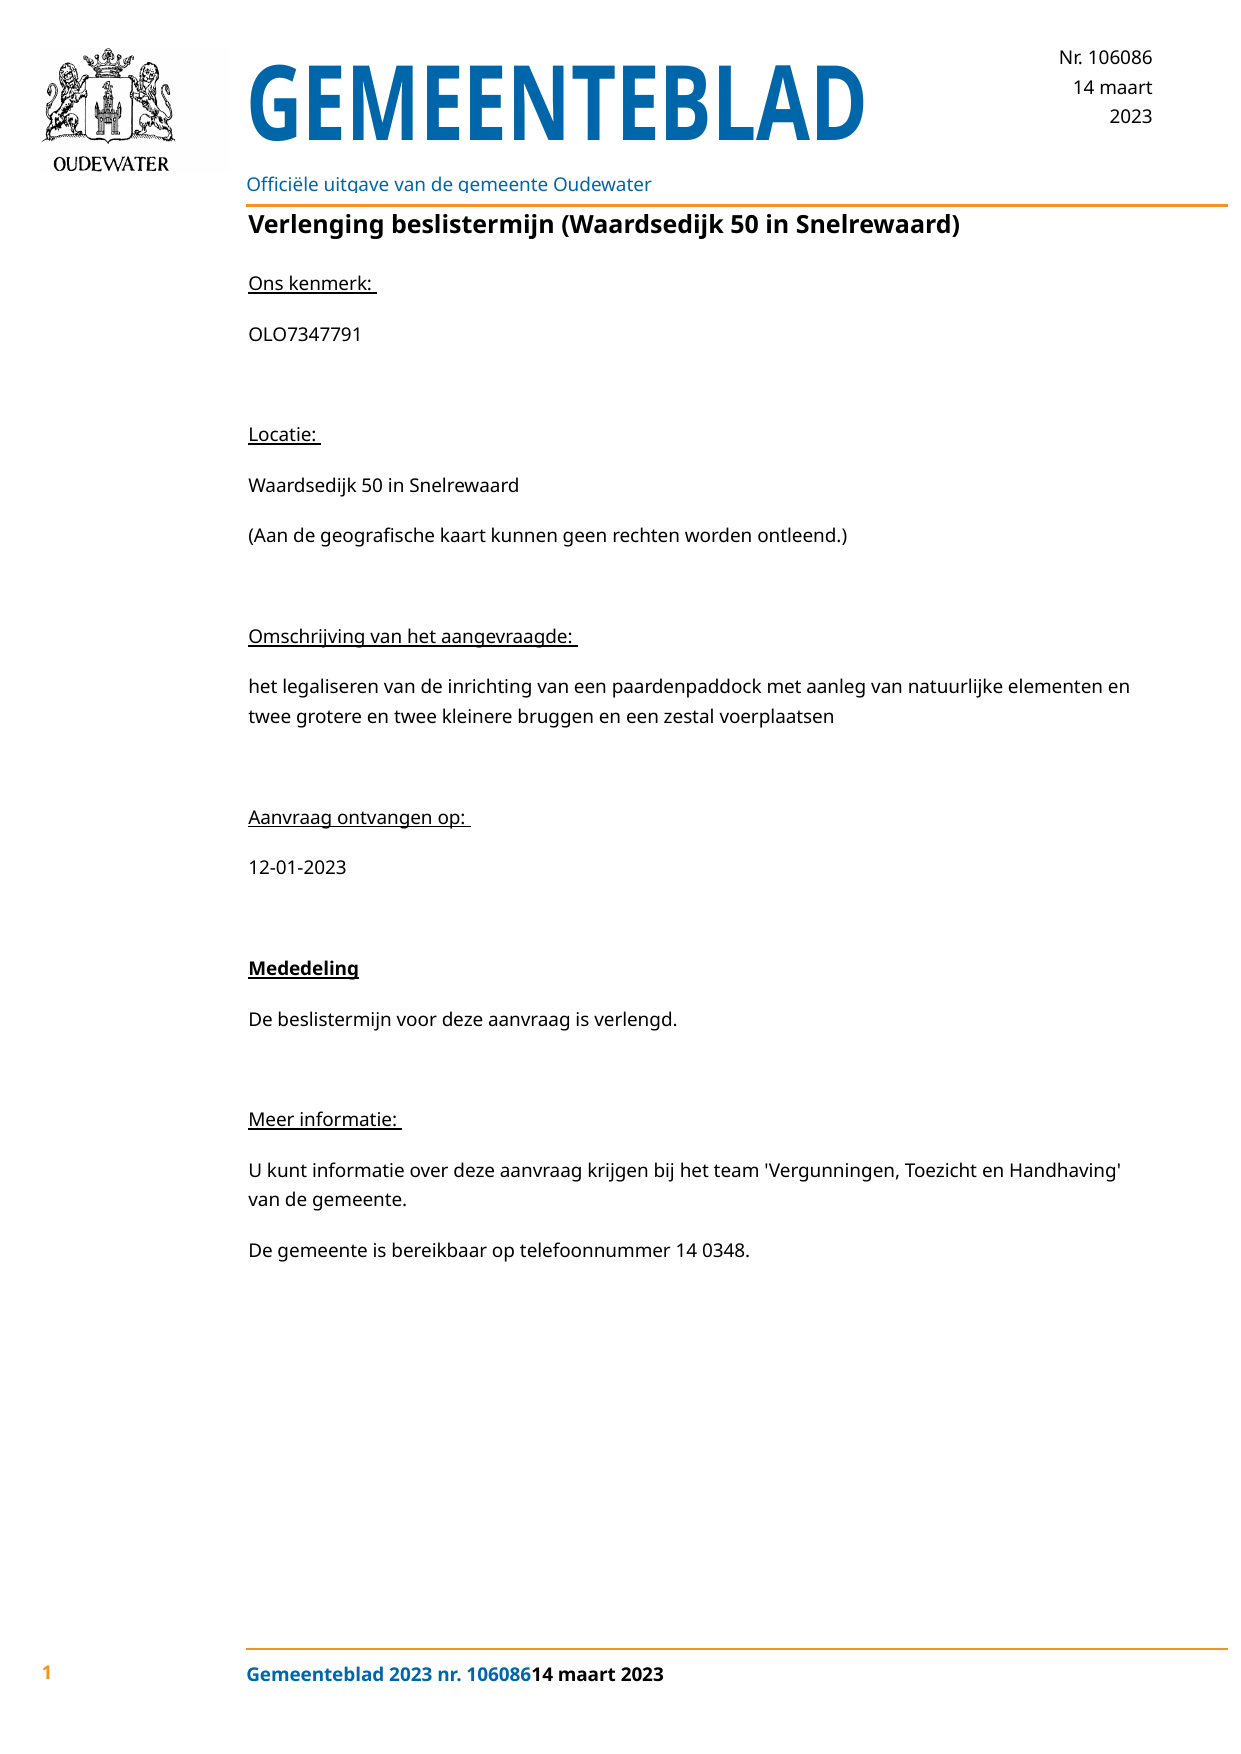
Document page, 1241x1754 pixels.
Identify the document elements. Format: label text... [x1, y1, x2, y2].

text De beslistermijn voor deze aanvraag is verlengd. [248, 1006, 1152, 1031]
text Omschrijving van het aangevraagde: [248, 623, 1152, 649]
text De gemeente is bereikbaar op telefoonnummer 14 0348. [248, 1237, 1152, 1263]
text 12-01-2023 [248, 854, 1152, 880]
picture [41, 47, 231, 172]
text OLO7347791 [248, 321, 1152, 346]
text Waardsedijk 50 in Snelrewaard [248, 472, 1152, 498]
text Aanvraag ontvangen op: [248, 804, 1152, 830]
text het legaliseren van de inrichting van een paardenpaddock met aanleg van natuurlijke elementen en twee grotere en twee kleinere bruggen en een zestal voerplaatsen [248, 674, 1152, 729]
text Mededeling [248, 955, 1152, 981]
text Meer informatie: [248, 1107, 1152, 1132]
text Verlenging beslistermijn (Waardsedijk 50 in Snelrewaard) [248, 207, 1152, 241]
text (Aan de geografische kaart kunnen geen rechten worden ontleend.) [248, 522, 1152, 548]
text Ons kenmerk: [248, 270, 1152, 296]
text Locatie: [248, 422, 1152, 447]
text U kunt informatie over deze aanvraag krijgen bij het team 'Vergunningen, Toezicht en Handhaving' van de gemeente. [248, 1157, 1152, 1212]
